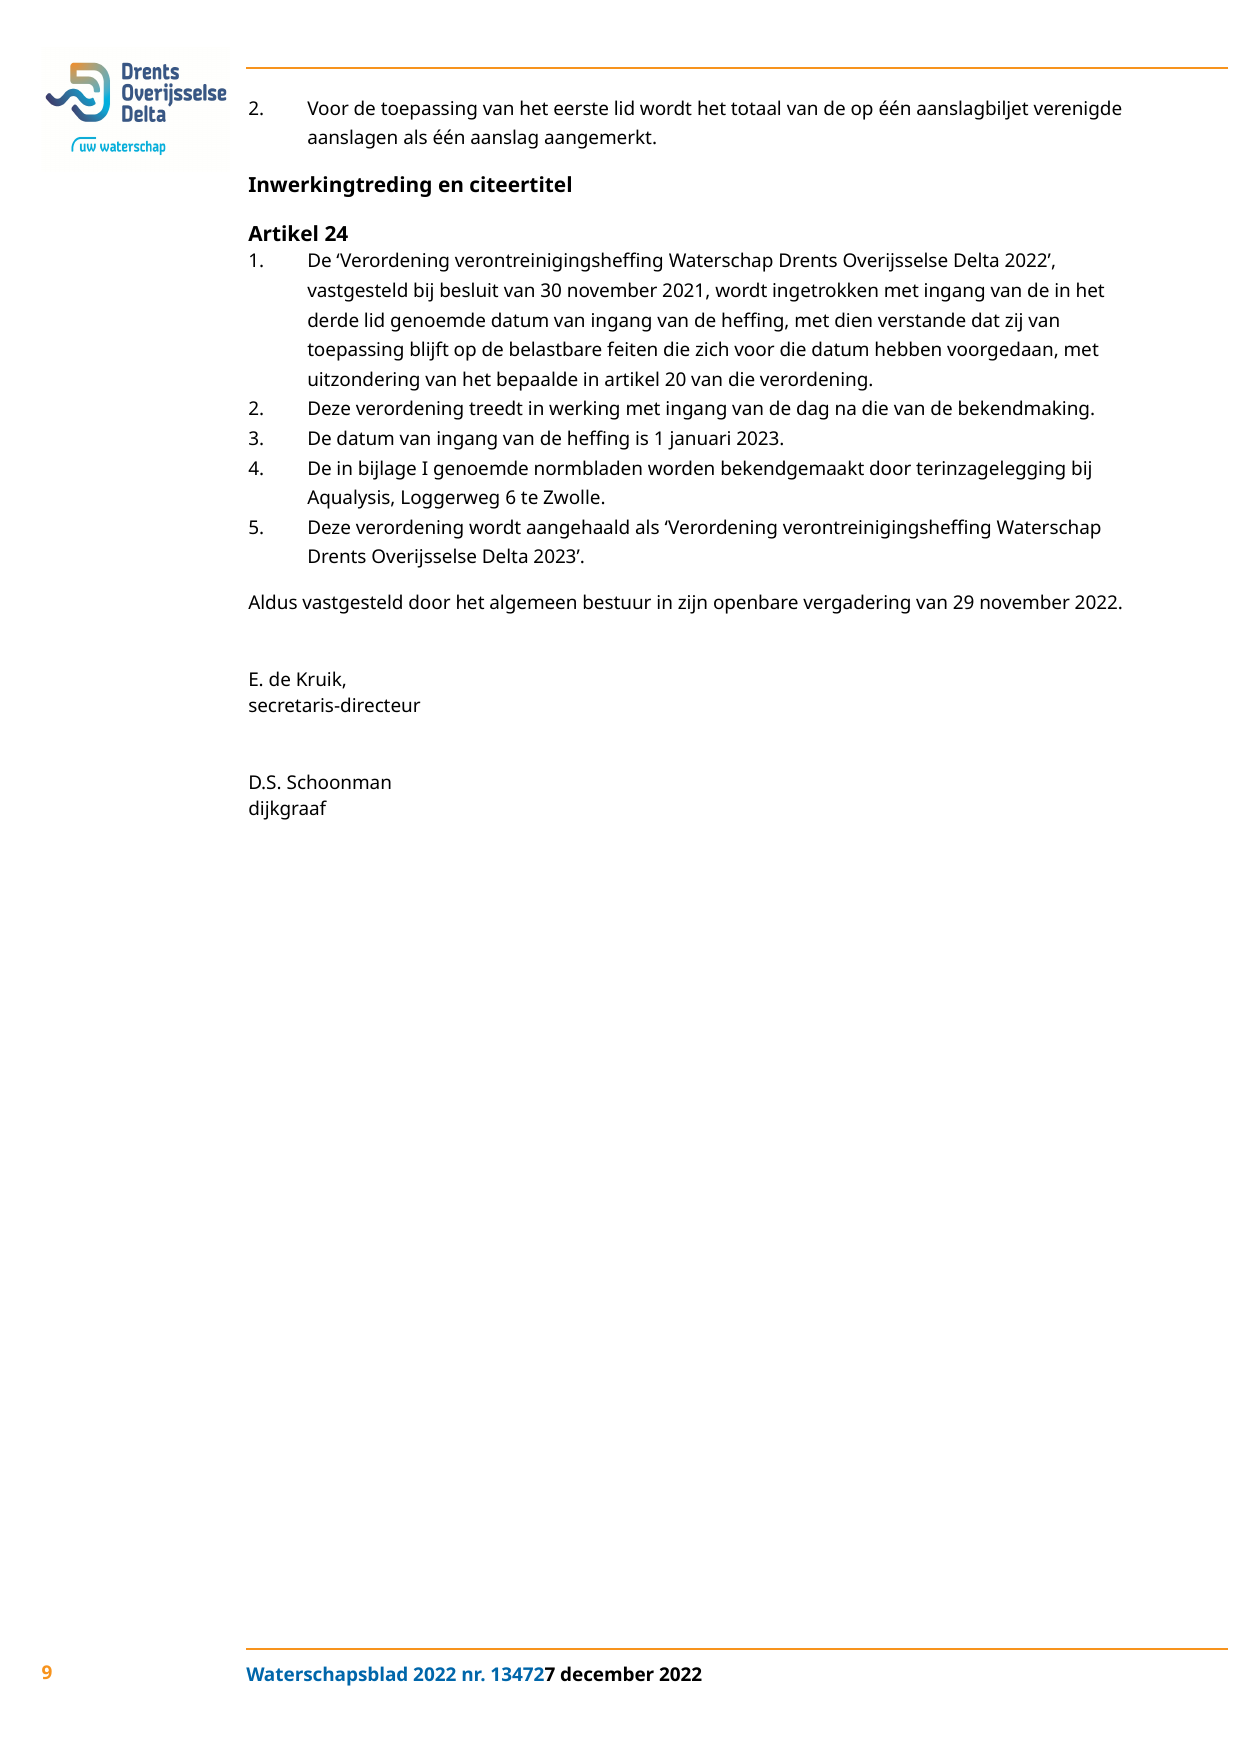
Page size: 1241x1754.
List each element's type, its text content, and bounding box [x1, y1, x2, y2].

text secretaris-directeur [248, 692, 1152, 718]
list Deze verordening wordt aangehaald als ‘Verordening verontreinigingsheffing Waterschap Drents Overijsselse Delta 2023’. [248, 514, 1152, 569]
text E. de Kruik, [248, 666, 1152, 692]
list De in bijlage I genoemde normbladen worden bekendgemaakt door terinzagelegging bij Aqualysis, Loggerweg 6 te Zwolle. [248, 455, 1152, 510]
list Deze verordening treedt in werking met ingang van de dag na die van de bekendmaking. [248, 396, 1152, 421]
list De datum van ingang van de heffing is 1 januari 2023. [248, 425, 1152, 451]
text Aldus vastgesteld door het algemeen bestuur in zijn openbare vergadering van 29 november 2022. [248, 589, 1152, 615]
text Inwerkingtreding en citeertitel [248, 170, 1152, 198]
list De ‘Verordening verontreinigingsheffing Waterschap Drents Overijsselse Delta 2022’, vastgesteld bij besluit van 30 november 2021, wordt ingetrokken met ingang van de in het derde lid genoemde datum van ingang van de heffing, met dien verstande dat zij van toepassing blijft op de belastbare feiten die zich voor die datum hebben voorgedaan, met uitzondering van het bepaalde in artikel 20 van die verordening. [248, 248, 1152, 392]
text Artikel 24 [248, 219, 1152, 248]
text dijkgraaf [248, 795, 1152, 821]
picture [41, 47, 231, 172]
list Voor de toepassing van het eerste lid wordt het totaal van de op één aanslagbiljet verenigde aanslagen als één aanslag aangemerkt. [248, 95, 1152, 150]
text D.S. Schoonman [248, 769, 1152, 795]
